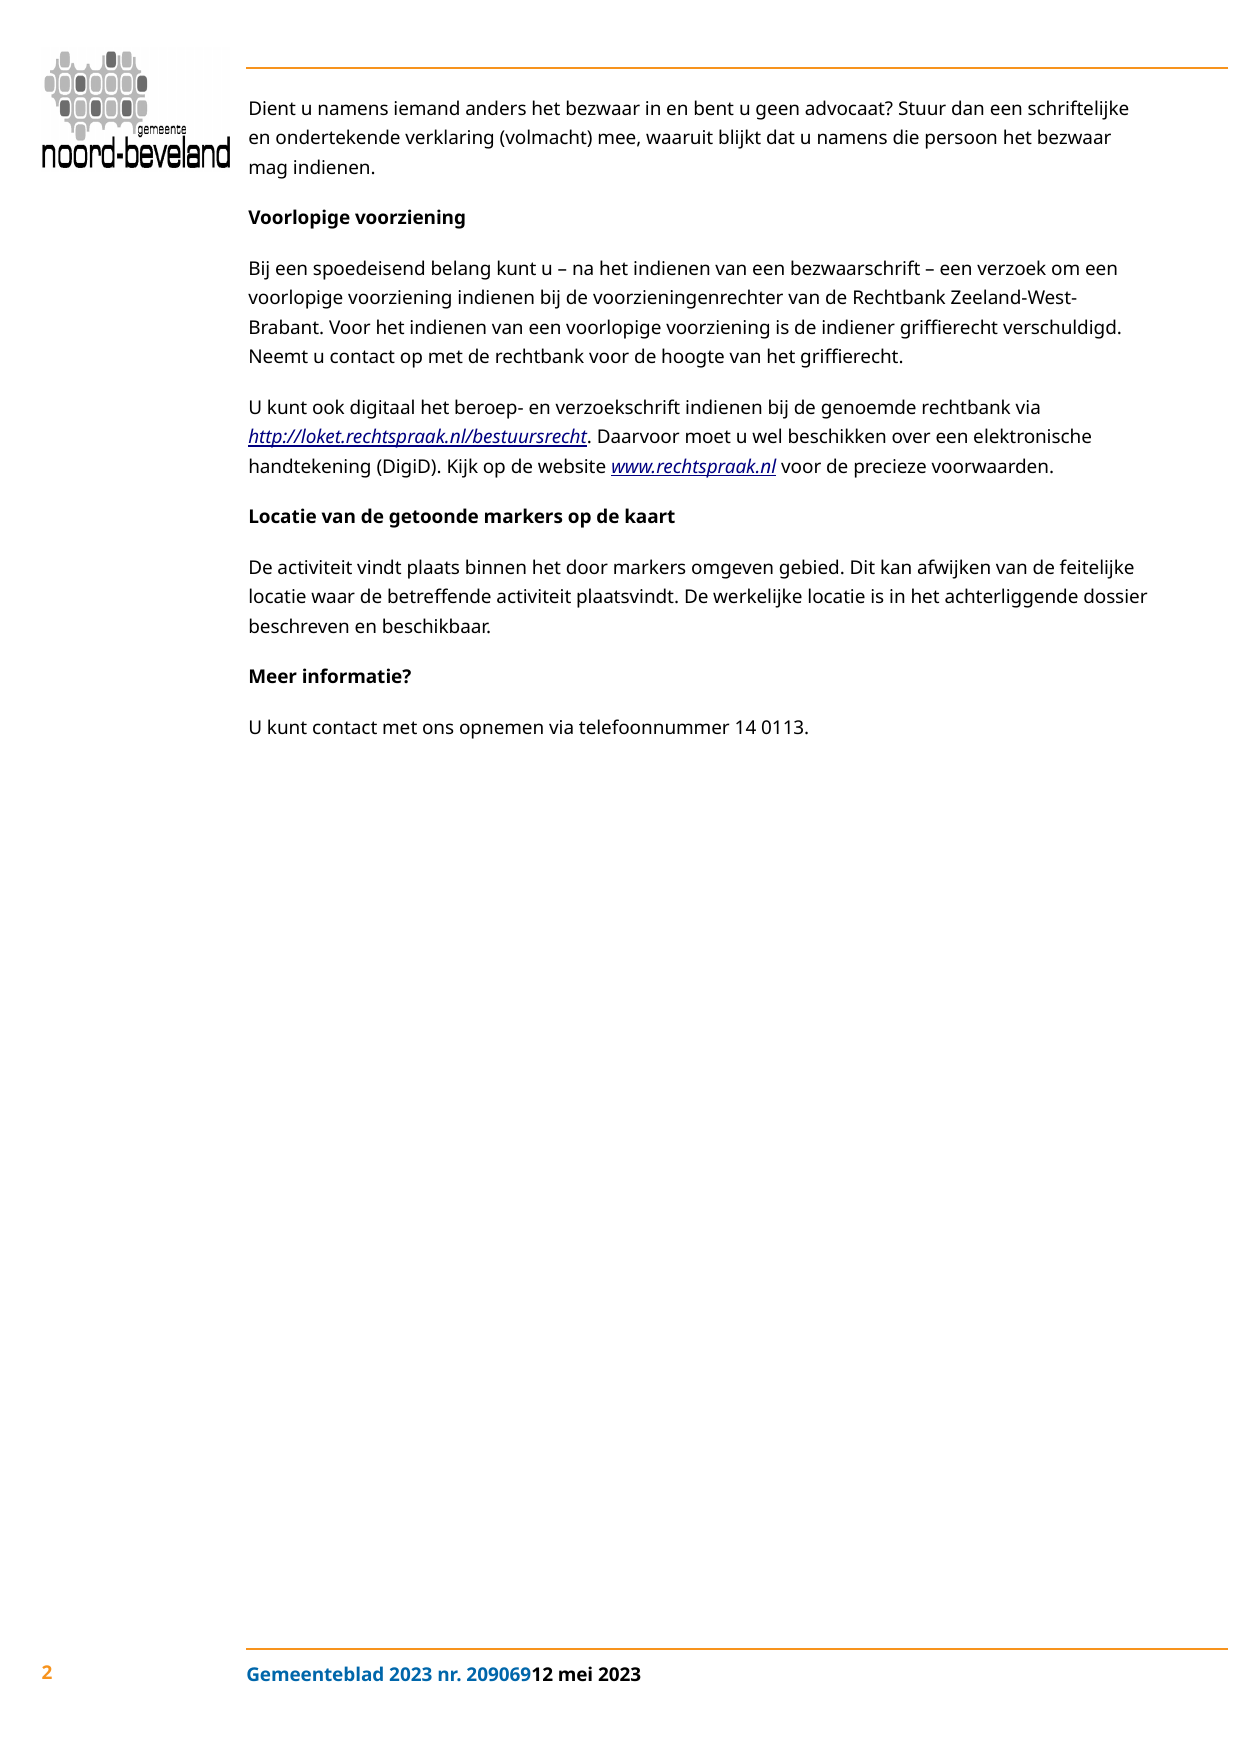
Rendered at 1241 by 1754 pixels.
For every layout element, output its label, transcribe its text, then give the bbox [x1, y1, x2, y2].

text Dient u namens iemand anders het bezwaar in en bent u geen advocaat? Stuur dan een schriftelijke en ondertekende verklaring (volmacht) mee, waaruit blijkt dat u namens die persoon het bezwaar mag indienen. [248, 95, 1152, 180]
text Locatie van de getoonde markers op de kaart [248, 503, 1152, 529]
text De activiteit vindt plaats binnen het door markers omgeven gebied. Dit kan afwijken van de feitelijke locatie waar de betreffende activiteit plaatsvindt. De werkelijke locatie is in het achterliggende dossier beschreven en beschikbaar. [248, 554, 1152, 639]
text Meer informatie? [248, 663, 1152, 689]
text Voorlopige voorziening [248, 204, 1152, 230]
picture [41, 47, 231, 172]
text Bij een spoedeisend belang kunt u – na het indienen van een bezwaarschrift – een verzoek om een voorlopige voorziening indienen bij de voorzieningenrechter van de Rechtbank Zeeland-West-Brabant. Voor het indienen van een voorlopige voorziening is de indiener griffierecht verschuldigd. Neemt u contact op met de rechtbank voor de hoogte van het griffierecht. [248, 255, 1152, 369]
text U kunt ook digitaal het beroep- en verzoekschrift indienen bij de genoemde rechtbank via http://loket.rechtspraak.nl/bestuursrecht. Daarvoor moet u wel beschikken over een elektronische handtekening (DigiD). Kijk op de website www.rechtspraak.nl voor de precieze voorwaarden. [248, 394, 1152, 479]
text U kunt contact met ons opnemen via telefoonnummer 14 0113. [248, 714, 1152, 740]
